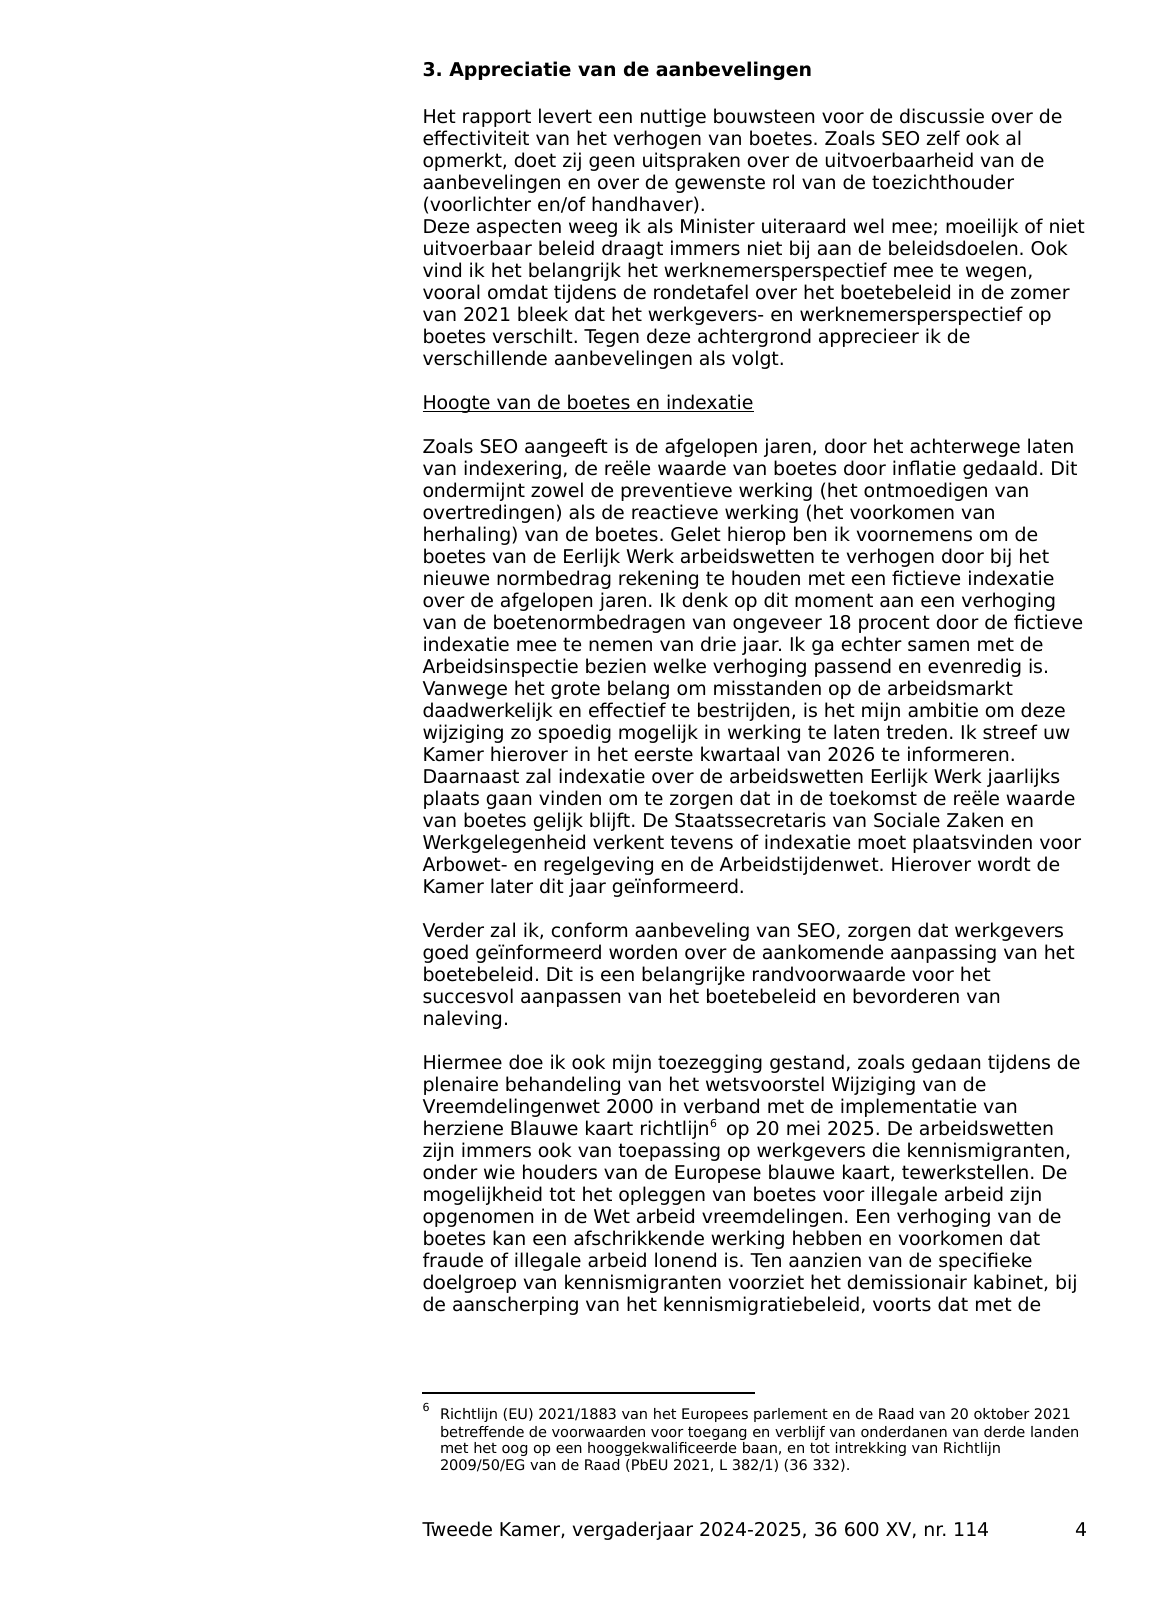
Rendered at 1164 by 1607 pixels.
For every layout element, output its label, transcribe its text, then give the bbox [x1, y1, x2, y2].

text Richtlijn (EU) 2021/1883 van het Europees parlement en de Raad van 20 oktober 2021 betreffende de voorwaarden voor toegang en verblijf van onderdanen van derde landen met het oog op een hooggekwalificeerde baan, en tot intrekking van Richtlijn 2009/50/EG van de Raad (PbEU 2021, L 382/1) (36 332). [422, 1402, 1087, 1474]
subtitle 3. Appreciatie van de aanbevelingen [422, 59, 1087, 81]
text Zoals SEO aangeeft is de afgelopen jaren, door het achterwege laten van indexering, de reële waarde van boetes door inflatie gedaald. Dit ondermijnt zowel de preventieve werking (het ontmoedigen van overtredingen) als de reactieve werking (het voorkomen van herhaling) van de boetes. Gelet hierop ben ik voornemens om de boetes van de Eerlijk Werk arbeidswetten te verhogen door bij het nieuwe normbedrag rekening te houden met een fictieve indexatie over de afgelopen jaren. Ik denk op dit moment aan een verhoging van de boetenormbedragen van ongeveer 18 procent door de fictieve indexatie mee te nemen van drie jaar. Ik ga echter samen met de Arbeidsinspectie bezien welke verhoging passend en evenredig is. Vanwege het grote belang om misstanden op de arbeidsmarkt daadwerkelijk en effectief te bestrijden, is het mijn ambitie om deze wijziging zo spoedig mogelijk in werking te laten treden. Ik streef uw Kamer hierover in het eerste kwartaal van 2026 te informeren. Daarnaast zal indexatie over de arbeidswetten Eerlijk Werk jaarlijks plaats gaan vinden om te zorgen dat in de toekomst de reële waarde van boetes gelijk blijft. De Staatssecretaris van Sociale Zaken en Werkgelegenheid verkent tevens of indexatie moet plaatsvinden voor Arbowet- en regelgeving en de Arbeidstijdenwet. Hierover wordt de Kamer later dit jaar geïnformeerd. [422, 436, 1087, 898]
text Hiermee doe ik ook mijn toezegging gestand, zoals gedaan tijdens de plenaire behandeling van het wetsvoorstel Wijziging van de Vreemdelingenwet 2000 in verband met de implementatie van herziene Blauwe kaart richtlijn op 20 mei 2025. De arbeidswetten zijn immers ook van toepassing op werkgevers die kennismigranten, onder wie houders van de Europese blauwe kaart, tewerkstellen. De mogelijkheid tot het opleggen van boetes voor illegale arbeid zijn opgenomen in de Wet arbeid vreemdelingen. Een verhoging van de boetes kan een afschrikkende werking hebben en voorkomen dat fraude of illegale arbeid lonend is. Ten aanzien van de specifieke doelgroep van kennismigranten voorziet het demissionair kabinet, bij de aanscherping van het kennismigratiebeleid, voorts dat met de [422, 1052, 1087, 1316]
subtitle Hoogte van de boetes en indexatie [422, 392, 1087, 414]
text Verder zal ik, conform aanbeveling van SEO, zorgen dat werkgevers goed geïnformeerd worden over de aankomende aanpassing van het boetebeleid. Dit is een belangrijke randvoorwaarde voor het succesvol aanpassen van het boetebeleid en bevorderen van naleving. [422, 920, 1087, 1030]
text Het rapport levert een nuttige bouwsteen voor de discussie over de effectiviteit van het verhogen van boetes. Zoals SEO zelf ook al opmerkt, doet zij geen uitspraken over de uitvoerbaarheid van de aanbevelingen en over de gewenste rol van de toezichthouder (voorlichter en/of handhaver). [422, 106, 1087, 216]
text Deze aspecten weeg ik als Minister uiteraard wel mee; moeilijk of niet uitvoerbaar beleid draagt immers niet bij aan de beleidsdoelen. Ook vind ik het belangrijk het werknemersperspectief mee te wegen, vooral omdat tijdens de rondetafel over het boetebeleid in de zomer van 2021 bleek dat het werkgevers- en werknemersperspectief op boetes verschilt. Tegen deze achtergrond apprecieer ik de verschillende aanbevelingen als volgt. [422, 216, 1087, 370]
